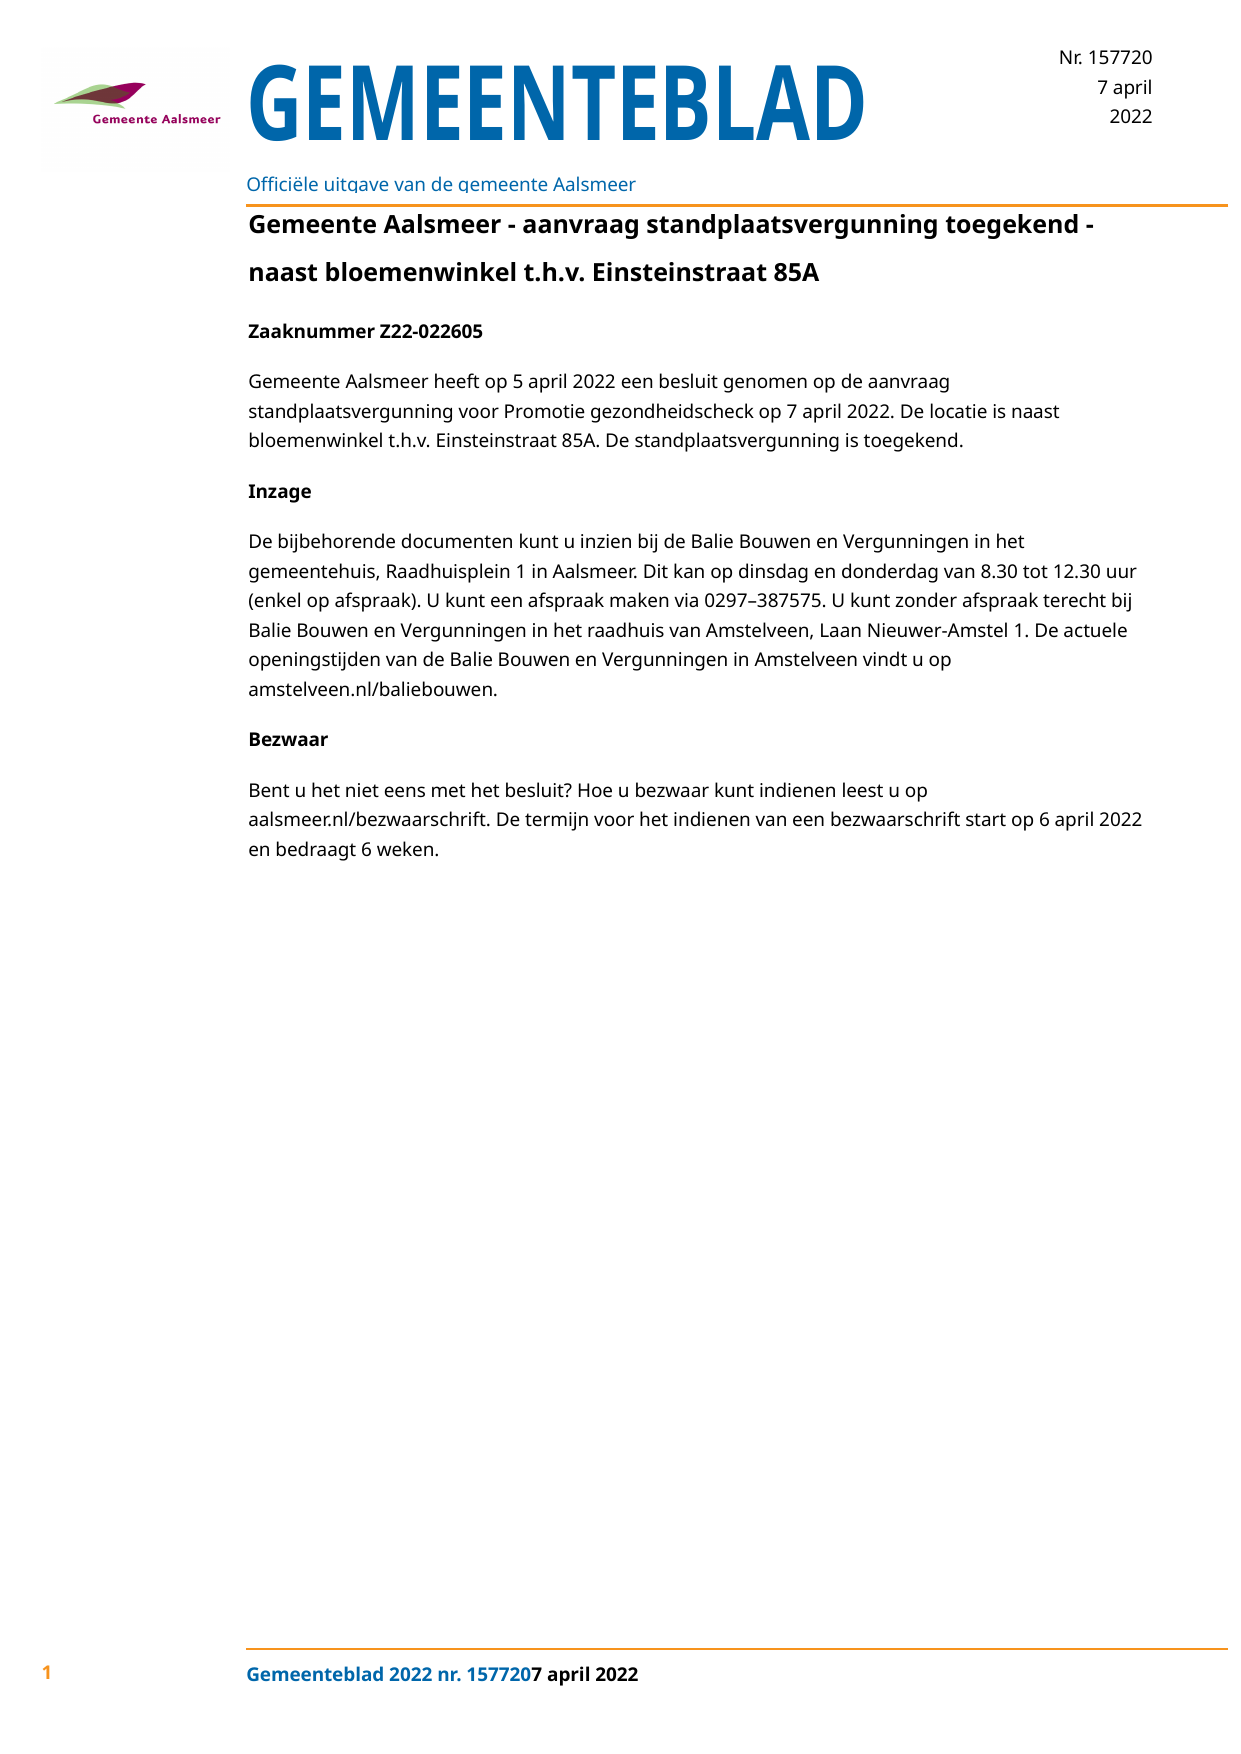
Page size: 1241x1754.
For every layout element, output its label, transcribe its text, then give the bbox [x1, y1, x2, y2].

text Bent u het niet eens met het besluit? Hoe u bezwaar kunt indienen leest u op aalsmeer.nl/bezwaarschrift. De termijn voor het indienen van een bezwaarschrift start op 6 april 2022 en bedraagt 6 weken. [248, 777, 1152, 862]
text De bijbehorende documenten kunt u inzien bij de Balie Bouwen en Vergunningen in het gemeentehuis, Raadhuisplein 1 in Aalsmeer. Dit kan op dinsdag en donderdag van 8.30 tot 12.30 uur (enkel op afspraak). U kunt een afspraak maken via 0297–387575. U kunt zonder afspraak terecht bij Balie Bouwen en Vergunningen in het raadhuis van Amstelveen, Laan Nieuwer-Amstel 1. De actuele openingstijden van de Balie Bouwen en Vergunningen in Amstelveen vindt u op amstelveen.nl/baliebouwen. [248, 528, 1152, 702]
text Bezwaar [248, 727, 1152, 752]
text Gemeente Aalsmeer heeft op 5 april 2022 een besluit genomen op de aanvraag standplaatsvergunning voor Promotie gezondheidscheck op 7 april 2022. De locatie is naast bloemenwinkel t.h.v. Einsteinstraat 85A. De standplaatsvergunning is toegekend. [248, 368, 1152, 453]
text Gemeente Aalsmeer - aanvraag standplaatsvergunning toegekend - naast bloemenwinkel t.h.v. Einsteinstraat 85A [248, 207, 1152, 288]
text Inzage [248, 478, 1152, 504]
text Zaaknummer Z22-022605 [248, 318, 1152, 344]
picture [41, 47, 231, 172]
